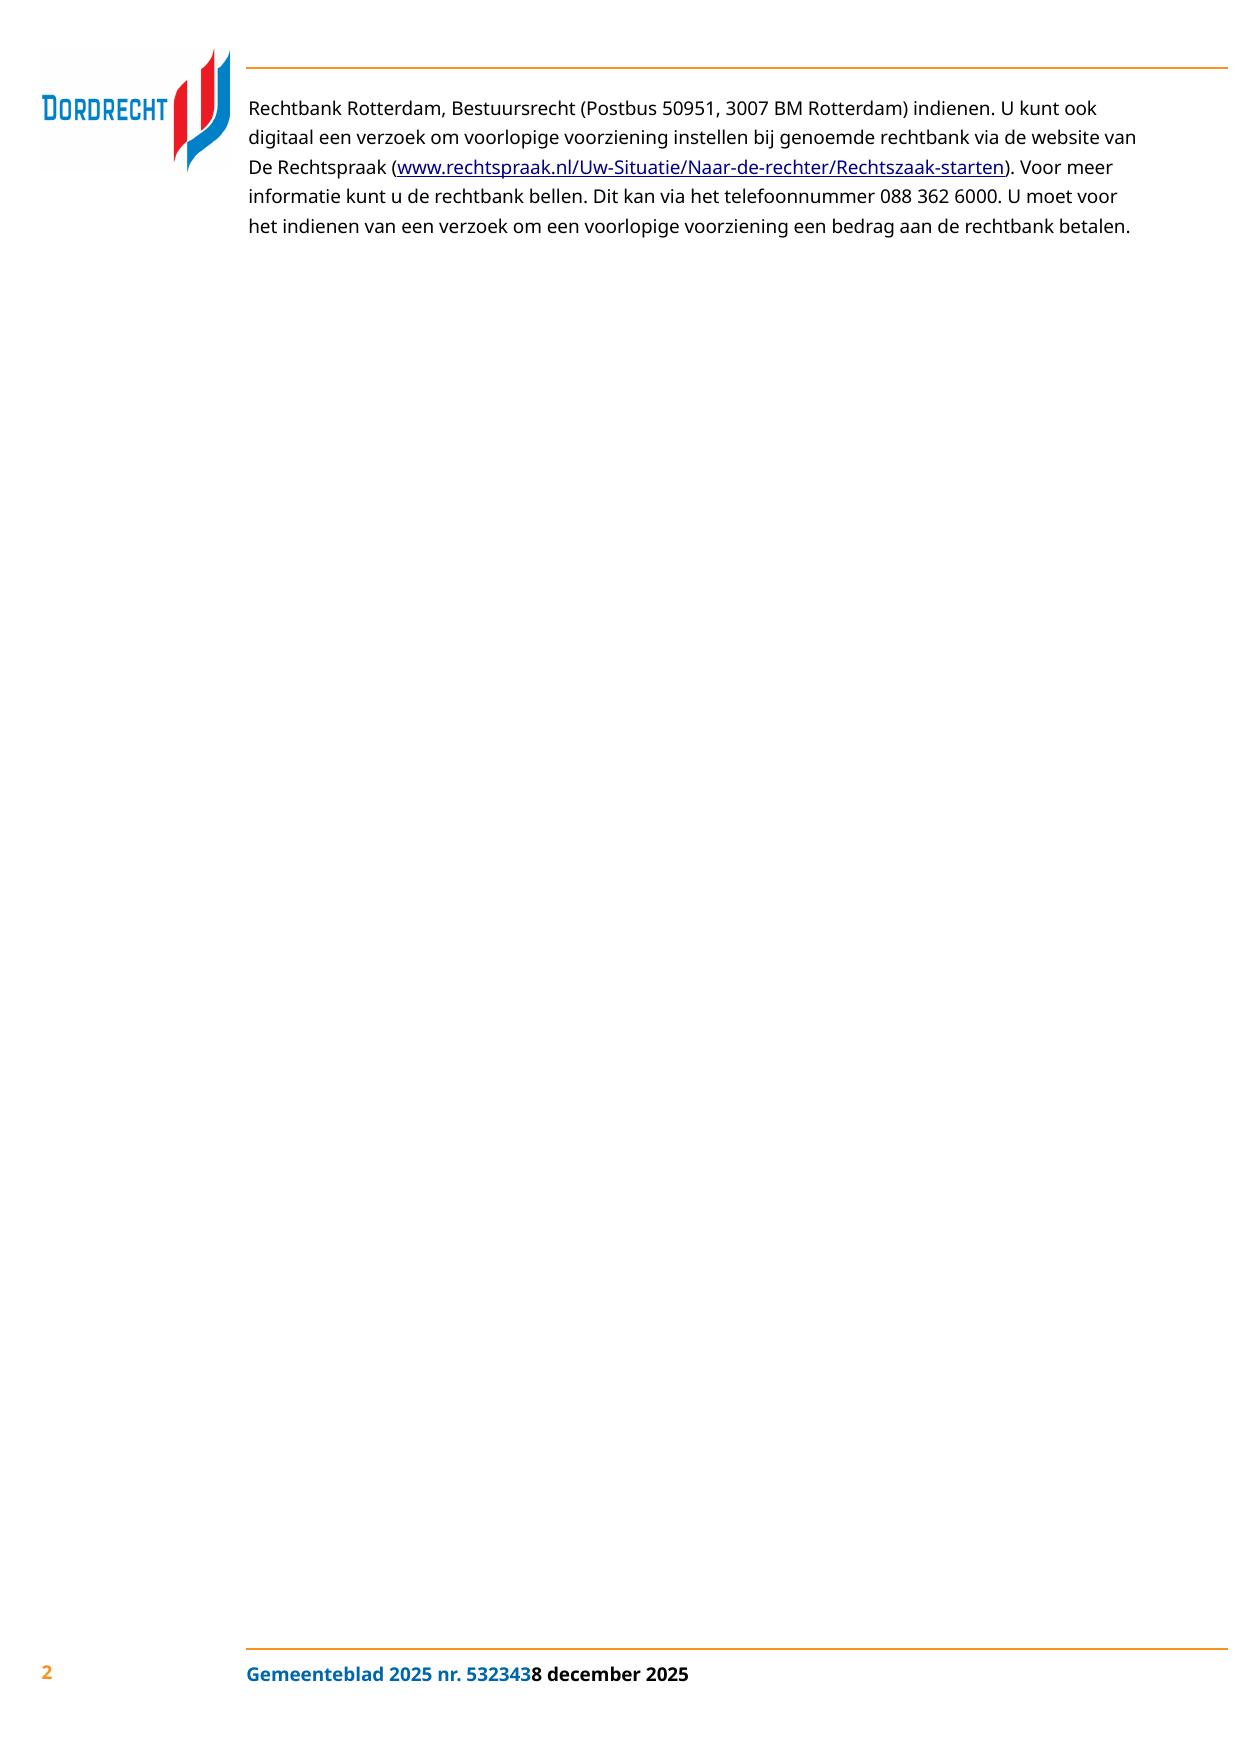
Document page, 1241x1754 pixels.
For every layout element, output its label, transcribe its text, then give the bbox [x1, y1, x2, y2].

text Rechtbank Rotterdam, Bestuursrecht (Postbus 50951, 3007 BM Rotterdam) indienen. U kunt ook digitaal een verzoek om voorlopige voorziening instellen bij genoemde rechtbank via de website van De Rechtspraak (www.rechtspraak.nl/Uw-Situatie/Naar-de-rechter/Rechtszaak-starten). Voor meer informatie kunt u de rechtbank bellen. Dit kan via het telefoonnummer 088 362 6000. U moet voor het indienen van een verzoek om een voorlopige voorziening een bedrag aan de rechtbank betalen. [248, 95, 1152, 239]
picture [41, 47, 231, 172]
